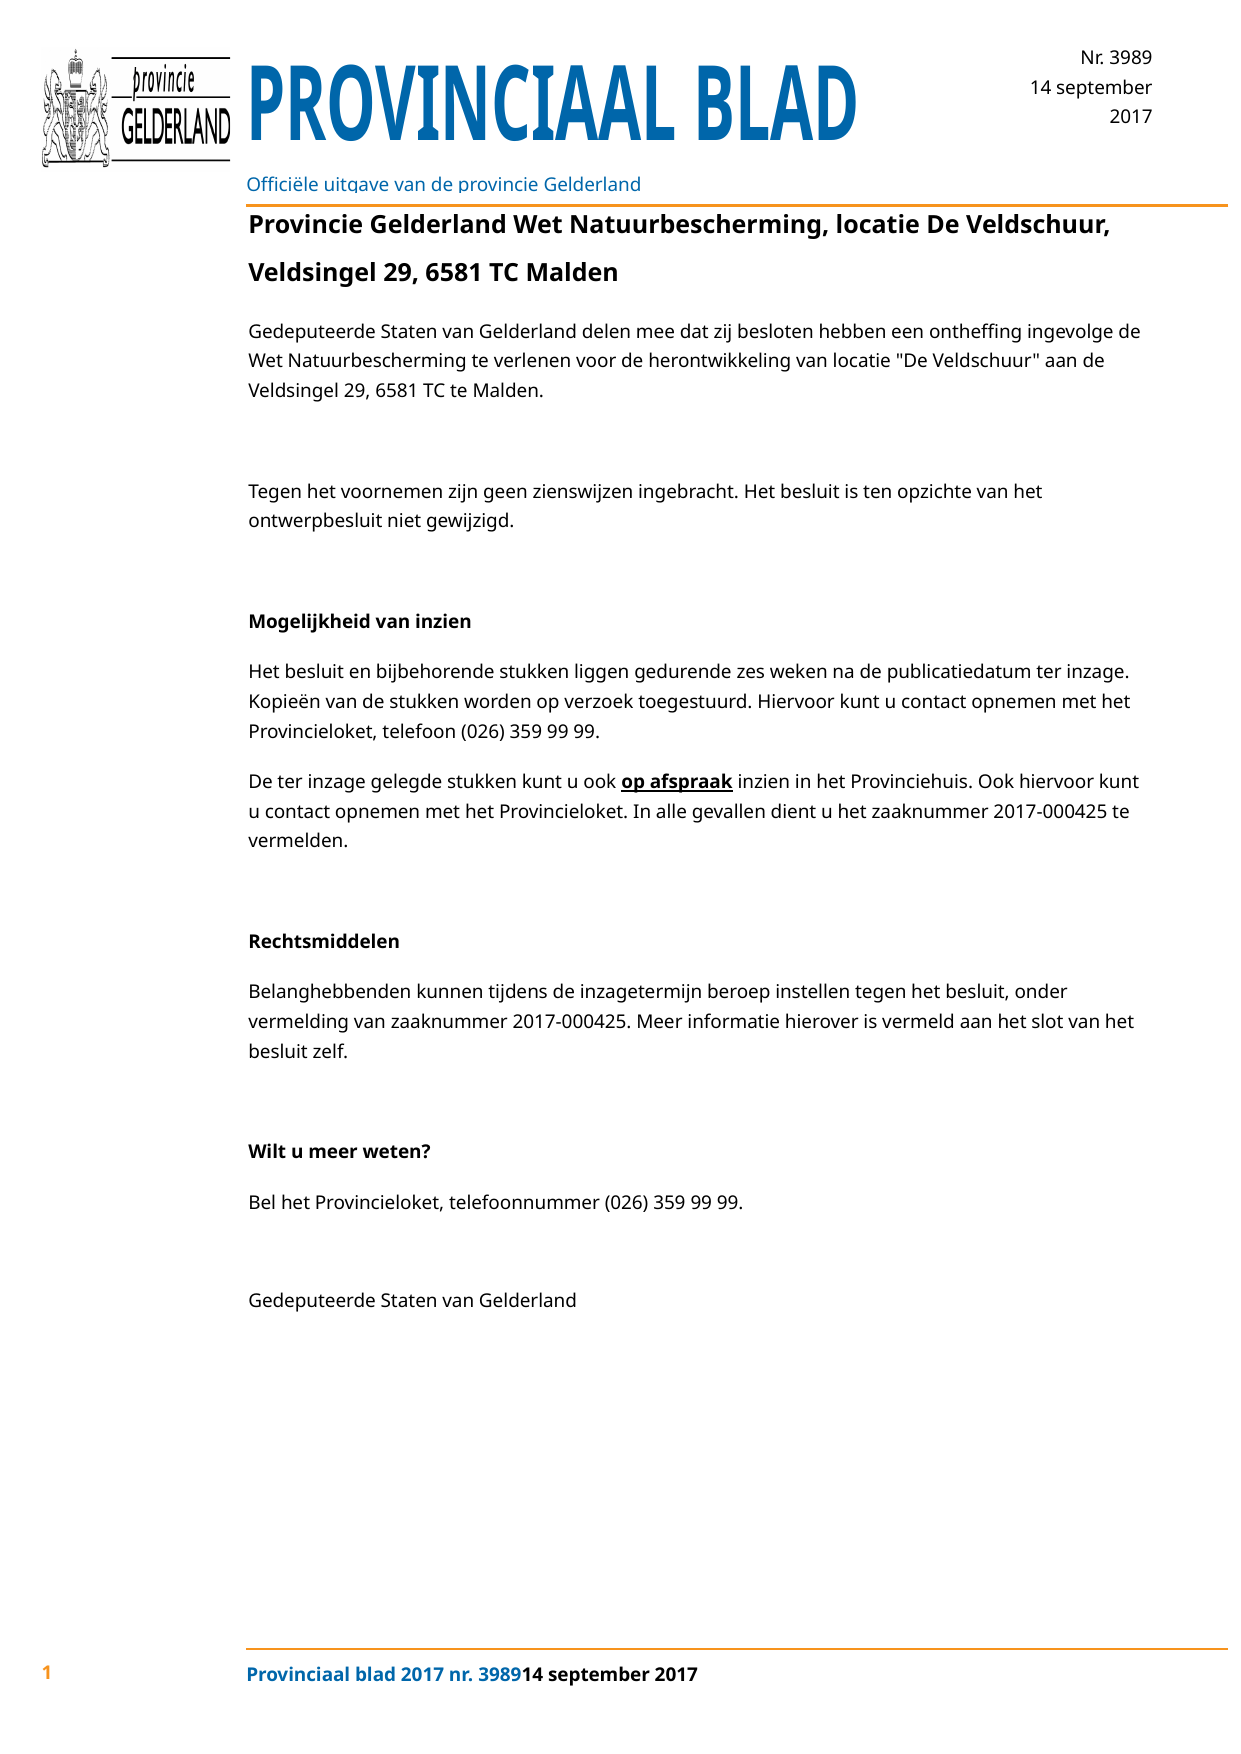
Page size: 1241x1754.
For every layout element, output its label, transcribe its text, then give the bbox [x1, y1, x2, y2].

text Wilt u meer weten? [248, 1139, 1152, 1164]
text Bel het Provincieloket, telefoonnummer (026) 359 99 99. [248, 1189, 1152, 1215]
text Gedeputeerde Staten van Gelderland delen mee dat zij besloten hebben een ontheffing ingevolge de Wet Natuurbescherming te verlenen voor de herontwikkeling van locatie "De Veldschuur" aan de Veldsingel 29, 6581 TC te Malden. [248, 318, 1152, 403]
picture [41, 47, 231, 172]
text De ter inzage gelegde stukken kunt u ook op afspraak inzien in het Provinciehuis. Ook hiervoor kunt u contact opnemen met het Provincieloket. In alle gevallen dient u het zaaknummer 2017-000425 te vermelden. [248, 768, 1152, 853]
text Mogelijkheid van inzien [248, 608, 1152, 634]
text Provincie Gelderland Wet Natuurbescherming, locatie De Veldschuur, Veldsingel 29, 6581 TC Malden [248, 207, 1152, 288]
text Rechtsmiddelen [248, 928, 1152, 954]
text Gedeputeerde Staten van Gelderland [248, 1287, 1152, 1313]
text Het besluit en bijbehorende stukken liggen gedurende zes weken na de publicatiedatum ter inzage. Kopieën van de stukken worden op verzoek toegestuurd. Hiervoor kunt u contact opnemen met het Provincieloket, telefoon (026) 359 99 99. [248, 659, 1152, 744]
text Tegen het voornemen zijn geen zienswijzen ingebracht. Het besluit is ten opzichte van het ontwerpbesluit niet gewijzigd. [248, 478, 1152, 533]
text Belanghebbenden kunnen tijdens de inzagetermijn beroep instellen tegen het besluit, onder vermelding van zaaknummer 2017-000425. Meer informatie hierover is vermeld aan het slot van het besluit zelf. [248, 979, 1152, 1064]
